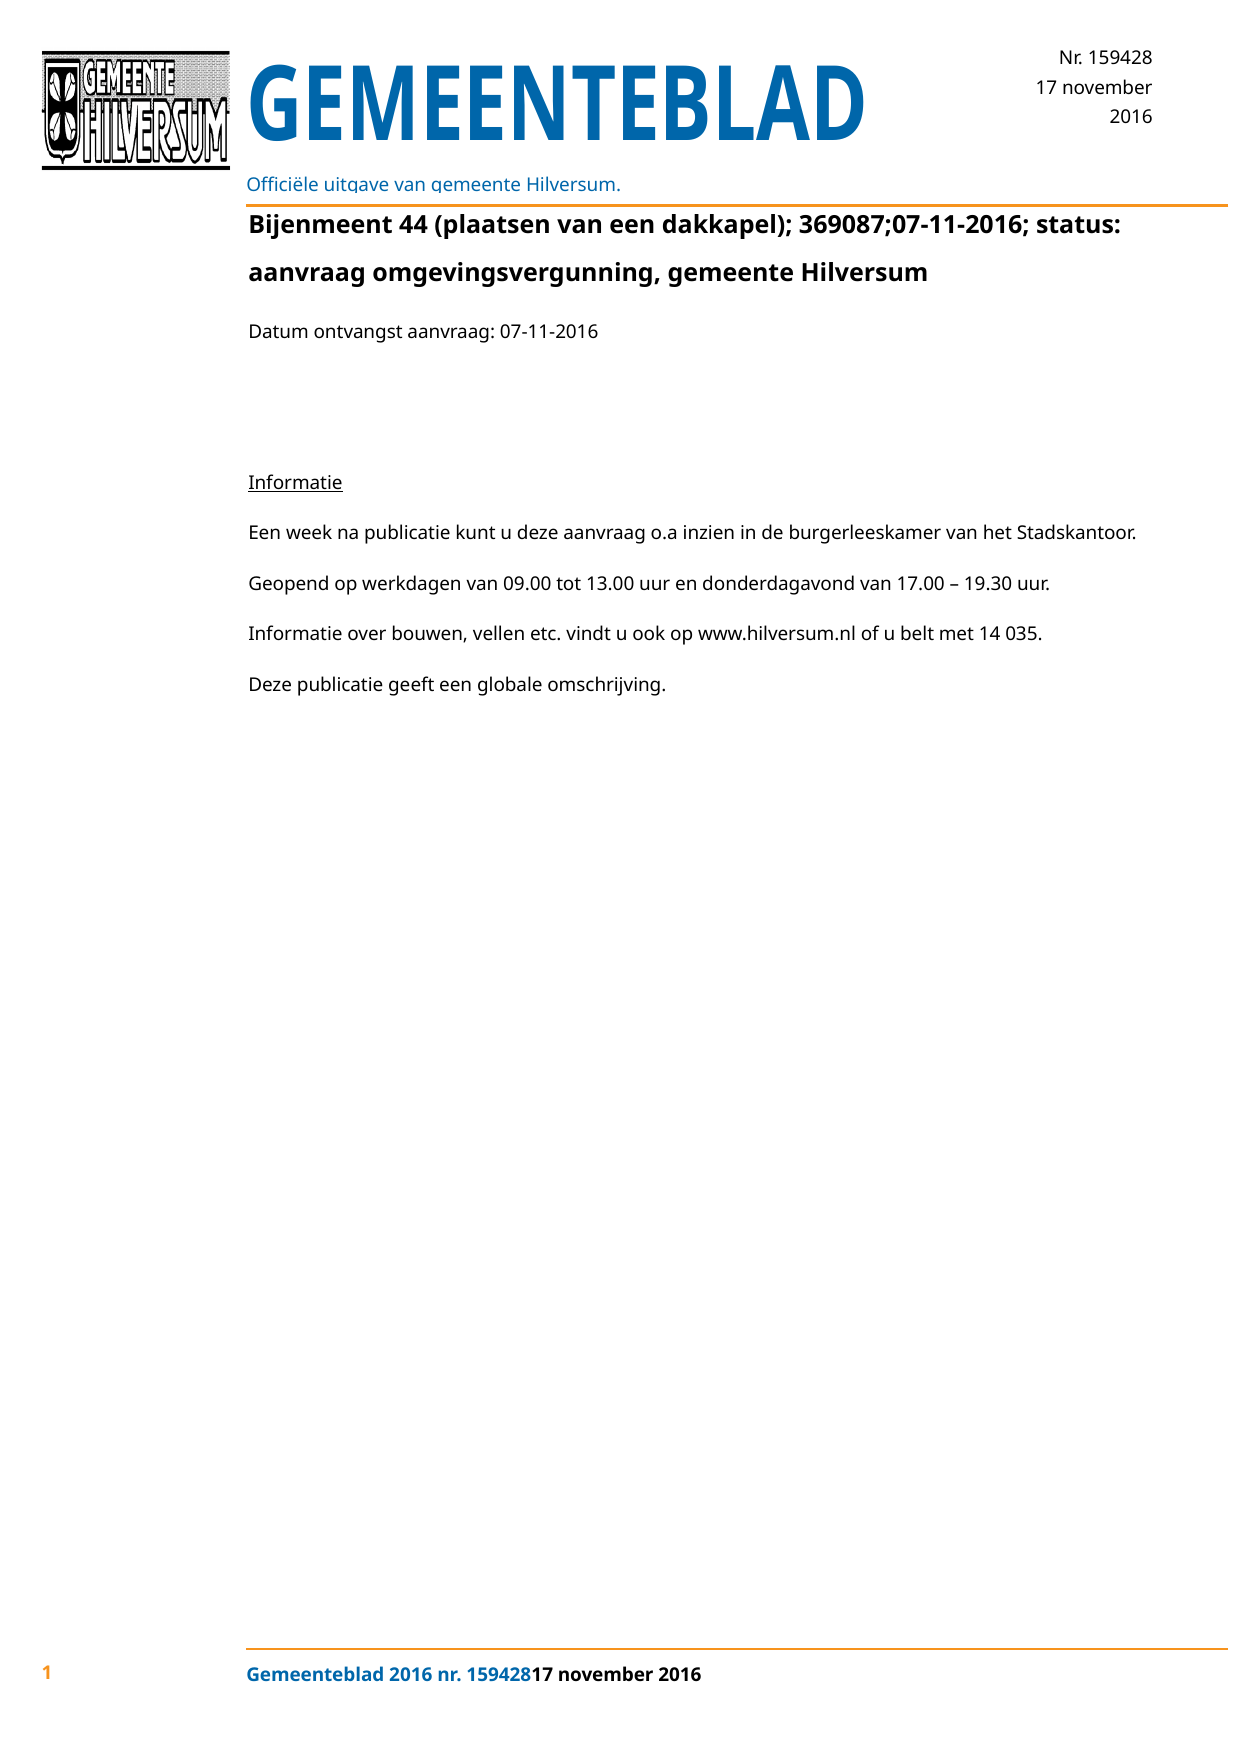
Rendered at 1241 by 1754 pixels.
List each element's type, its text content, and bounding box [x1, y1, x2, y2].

picture [41, 47, 231, 172]
text Bijenmeent 44 (plaatsen van een dakkapel); 369087;07-11-2016; status: aanvraag omgevingsvergunning, gemeente Hilversum [248, 207, 1152, 288]
text Een week na publicatie kunt u deze aanvraag o.a inzien in de burgerleeskamer van het Stadskantoor. [248, 519, 1152, 545]
text Informatie [248, 469, 1152, 495]
text Informatie over bouwen, vellen etc. vindt u ook op www.hilversum.nl of u belt met 14 035. [248, 620, 1152, 646]
text Datum ontvangst aanvraag: 07-11-2016 [248, 318, 1152, 344]
text Deze publicatie geeft een globale omschrijving. [248, 671, 1152, 697]
text Geopend op werkdagen van 09.00 tot 13.00 uur en donderdagavond van 17.00 – 19.30 uur. [248, 570, 1152, 596]
